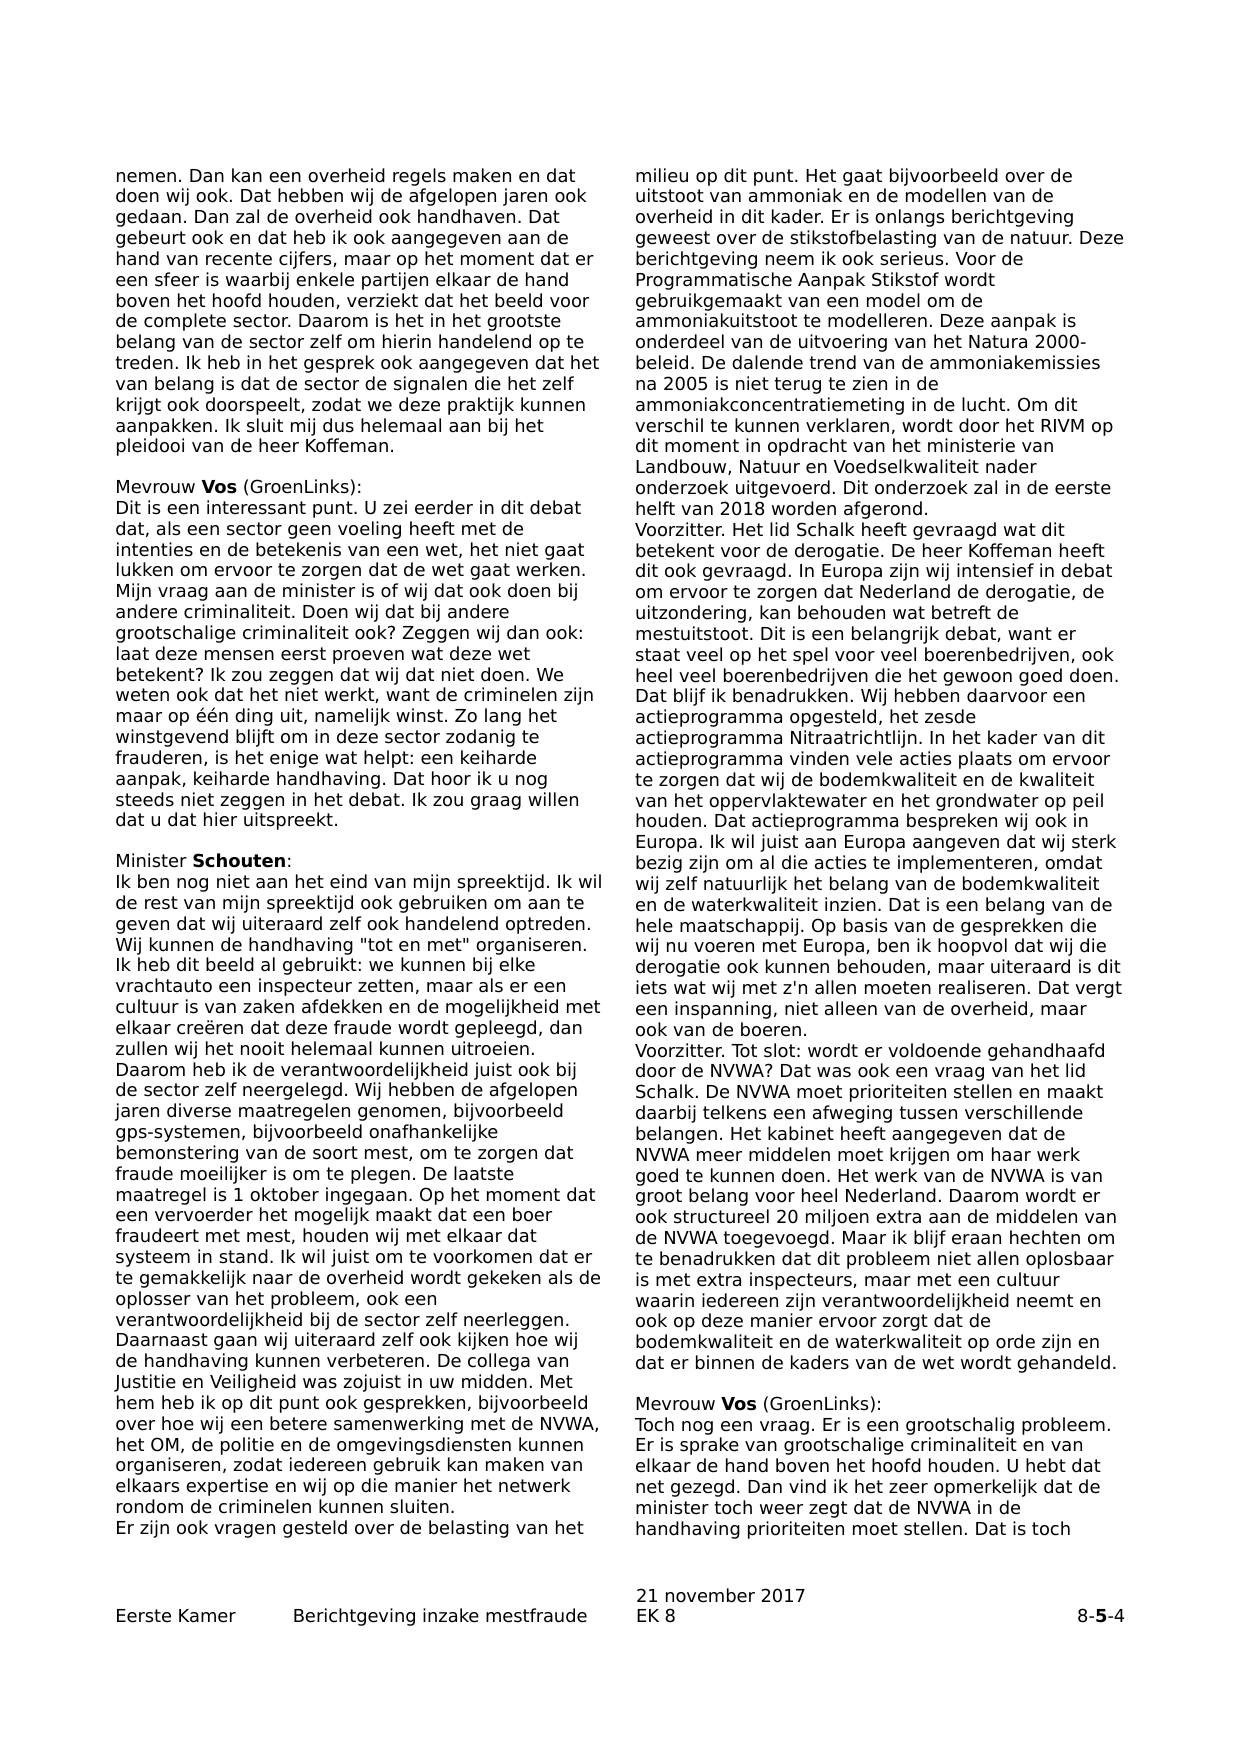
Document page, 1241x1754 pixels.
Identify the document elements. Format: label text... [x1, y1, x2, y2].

text milieu op dit punt. Het gaat bijvoorbeeld over de uitstoot van ammoniak en de modellen van de overheid in dit kader. Er is onlangs berichtgeving geweest over de stikstofbelasting van de natuur. Deze berichtgeving neem ik ook serieus. Voor de Programmatische Aanpak Stikstof wordt gebruikgemaakt van een model om de ammoniakuitstoot te modelleren. Deze aanpak is onderdeel van de uitvoering van het Natura 2000-beleid. De dalende trend van de ammoniakemissies na 2005 is niet terug te zien in de ammoniakconcentratiemeting in de lucht. Om dit verschil te kunnen verklaren, wordt door het RIVM op dit moment in opdracht van het ministerie van Landbouw, Natuur en Voedselkwaliteit nader onderzoek uitgevoerd. Dit onderzoek zal in de eerste helft van 2018 worden afgerond. [635, 165, 1125, 519]
text Ik ben nog niet aan het eind van mijn spreektijd. Ik wil de rest van mijn spreektijd ook gebruiken om aan te geven dat wij uiteraard zelf ook handelend optreden. Wij kunnen de handhaving "tot en met" organiseren. Ik heb dit beeld al gebruikt: we kunnen bij elke vrachtauto een inspecteur zetten, maar als er een cultuur is van zaken afdekken en de mogelijkheid met elkaar creëren dat deze fraude wordt gepleegd, dan zullen wij het nooit helemaal kunnen uitroeien. Daarom heb ik de verantwoordelijkheid juist ook bij de sector zelf neergelegd. Wij hebben de afgelopen jaren diverse maatregelen genomen, bijvoorbeeld gps-systemen, bijvoorbeeld onafhankelijke bemonstering van de soort mest, om te zorgen dat fraude moeilijker is om te plegen. De laatste maatregel is 1 oktober ingegaan. Op het moment dat een vervoerder het mogelijk maakt dat een boer fraudeert met mest, houden wij met elkaar dat systeem in stand. Ik wil juist om te voorkomen dat er te gemakkelijk naar de overheid wordt gekeken als de oplosser van het probleem, ook een verantwoordelijkheid bij de sector zelf neerleggen. Daarnaast gaan wij uiteraard zelf ook kijken hoe wij de handhaving kunnen verbeteren. De collega van Justitie en Veiligheid was zojuist in uw midden. Met hem heb ik op dit punt ook gesprekken, bijvoorbeeld over hoe wij een betere samenwerking met de NVWA, het OM, de politie en de omgevingsdiensten kunnen organiseren, zodat iedereen gebruik kan maken van elkaars expertise en wij op die manier het netwerk rondom de criminelen kunnen sluiten. [115, 872, 605, 1518]
text Dit is een interessant punt. U zei eerder in dit debat dat, als een sector geen voeling heeft met de intenties en de betekenis van een wet, het niet gaat lukken om ervoor te zorgen dat de wet gaat werken. Mijn vraag aan de minister is of wij dat ook doen bij andere criminaliteit. Doen wij dat bij andere grootschalige criminaliteit ook? Zeggen wij dan ook: laat deze mensen eerst proeven wat deze wet betekent? Ik zou zeggen dat wij dat niet doen. We weten ook dat het niet werkt, want de criminelen zijn maar op één ding uit, namelijk winst. Zo lang het winstgevend blijft om in deze sector zodanig te frauderen, is het enige wat helpt: een keiharde aanpak, keiharde handhaving. Dat hoor ik u nog steeds niet zeggen in het debat. Ik zou graag willen dat u dat hier uitspreekt. [115, 498, 605, 831]
text Voorzitter. Tot slot: wordt er voldoende gehandhaafd door de NVWA? Dat was ook een vraag van het lid Schalk. De NVWA moet prioriteiten stellen en maakt daarbij telkens een afweging tussen verschillende belangen. Het kabinet heeft aangegeven dat de NVWA meer middelen moet krijgen om haar werk goed te kunnen doen. Het werk van de NVWA is van groot belang voor heel Nederland. Daarom wordt er ook structureel 20 miljoen extra aan de middelen van de NVWA toegevoegd. Maar ik blijf eraan hechten om te benadrukken dat dit probleem niet allen oplosbaar is met extra inspecteurs, maar met een cultuur waarin iedereen zijn verantwoordelijkheid neemt en ook op deze manier ervoor zorgt dat de bodemkwaliteit en de waterkwaliteit op orde zijn en dat er binnen de kaders van de wet wordt gehandeld. [635, 1040, 1125, 1374]
text Toch nog een vraag. Er is een grootschalig probleem. Er is sprake van grootschalige criminaliteit en van elkaar de hand boven het hoofd houden. U hebt dat net gezegd. Dan vind ik het zeer opmerkelijk dat de minister toch weer zegt dat de NVWA in de handhaving prioriteiten moet stellen. Dat is toch [635, 1414, 1125, 1539]
text Voorzitter. Het lid Schalk heeft gevraagd wat dit betekent voor de derogatie. De heer Koffeman heeft dit ook gevraagd. In Europa zijn wij intensief in debat om ervoor te zorgen dat Nederland de derogatie, de uitzondering, kan behouden wat betreft de mestuitstoot. Dit is een belangrijk debat, want er staat veel op het spel voor veel boerenbedrijven, ook heel veel boerenbedrijven die het gewoon goed doen. Dat blijf ik benadrukken. Wij hebben daarvoor een actieprogramma opgesteld, het zesde actieprogramma Nitraatrichtlijn. In het kader van dit actieprogramma vinden vele acties plaats om ervoor te zorgen dat wij de bodemkwaliteit en de kwaliteit van het oppervlaktewater en het grondwater op peil houden. Dat actieprogramma bespreken wij ook in Europa. Ik wil juist aan Europa aangeven dat wij sterk bezig zijn om al die acties te implementeren, omdat wij zelf natuurlijk het belang van de bodemkwaliteit en de waterkwaliteit inzien. Dat is een belang van de hele maatschappij. Op basis van de gesprekken die wij nu voeren met Europa, ben ik hoopvol dat wij die derogatie ook kunnen behouden, maar uiteraard is dit iets wat wij met z'n allen moeten realiseren. Dat vergt een inspanning, niet alleen van de overheid, maar ook van de boeren. [635, 519, 1125, 1040]
text nemen. Dan kan een overheid regels maken en dat doen wij ook. Dat hebben wij de afgelopen jaren ook gedaan. Dan zal de overheid ook handhaven. Dat gebeurt ook en dat heb ik ook aangegeven aan de hand van recente cijfers, maar op het moment dat er een sfeer is waarbij enkele partijen elkaar de hand boven het hoofd houden, verziekt dat het beeld voor de complete sector. Daarom is het in het grootste belang van de sector zelf om hierin handelend op te treden. Ik heb in het gesprek ook aangegeven dat het van belang is dat de sector de signalen die het zelf krijgt ook doorspeelt, zodat we deze praktijk kunnen aanpakken. Ik sluit mij dus helemaal aan bij het pleidooi van de heer Koffeman. [115, 165, 605, 457]
text Minister Schouten: [115, 851, 605, 872]
text Mevrouw Vos (GroenLinks): [635, 1394, 1125, 1414]
text Mevrouw Vos (GroenLinks): [115, 477, 605, 498]
text Er zijn ook vragen gesteld over de belasting van het [115, 1518, 605, 1538]
